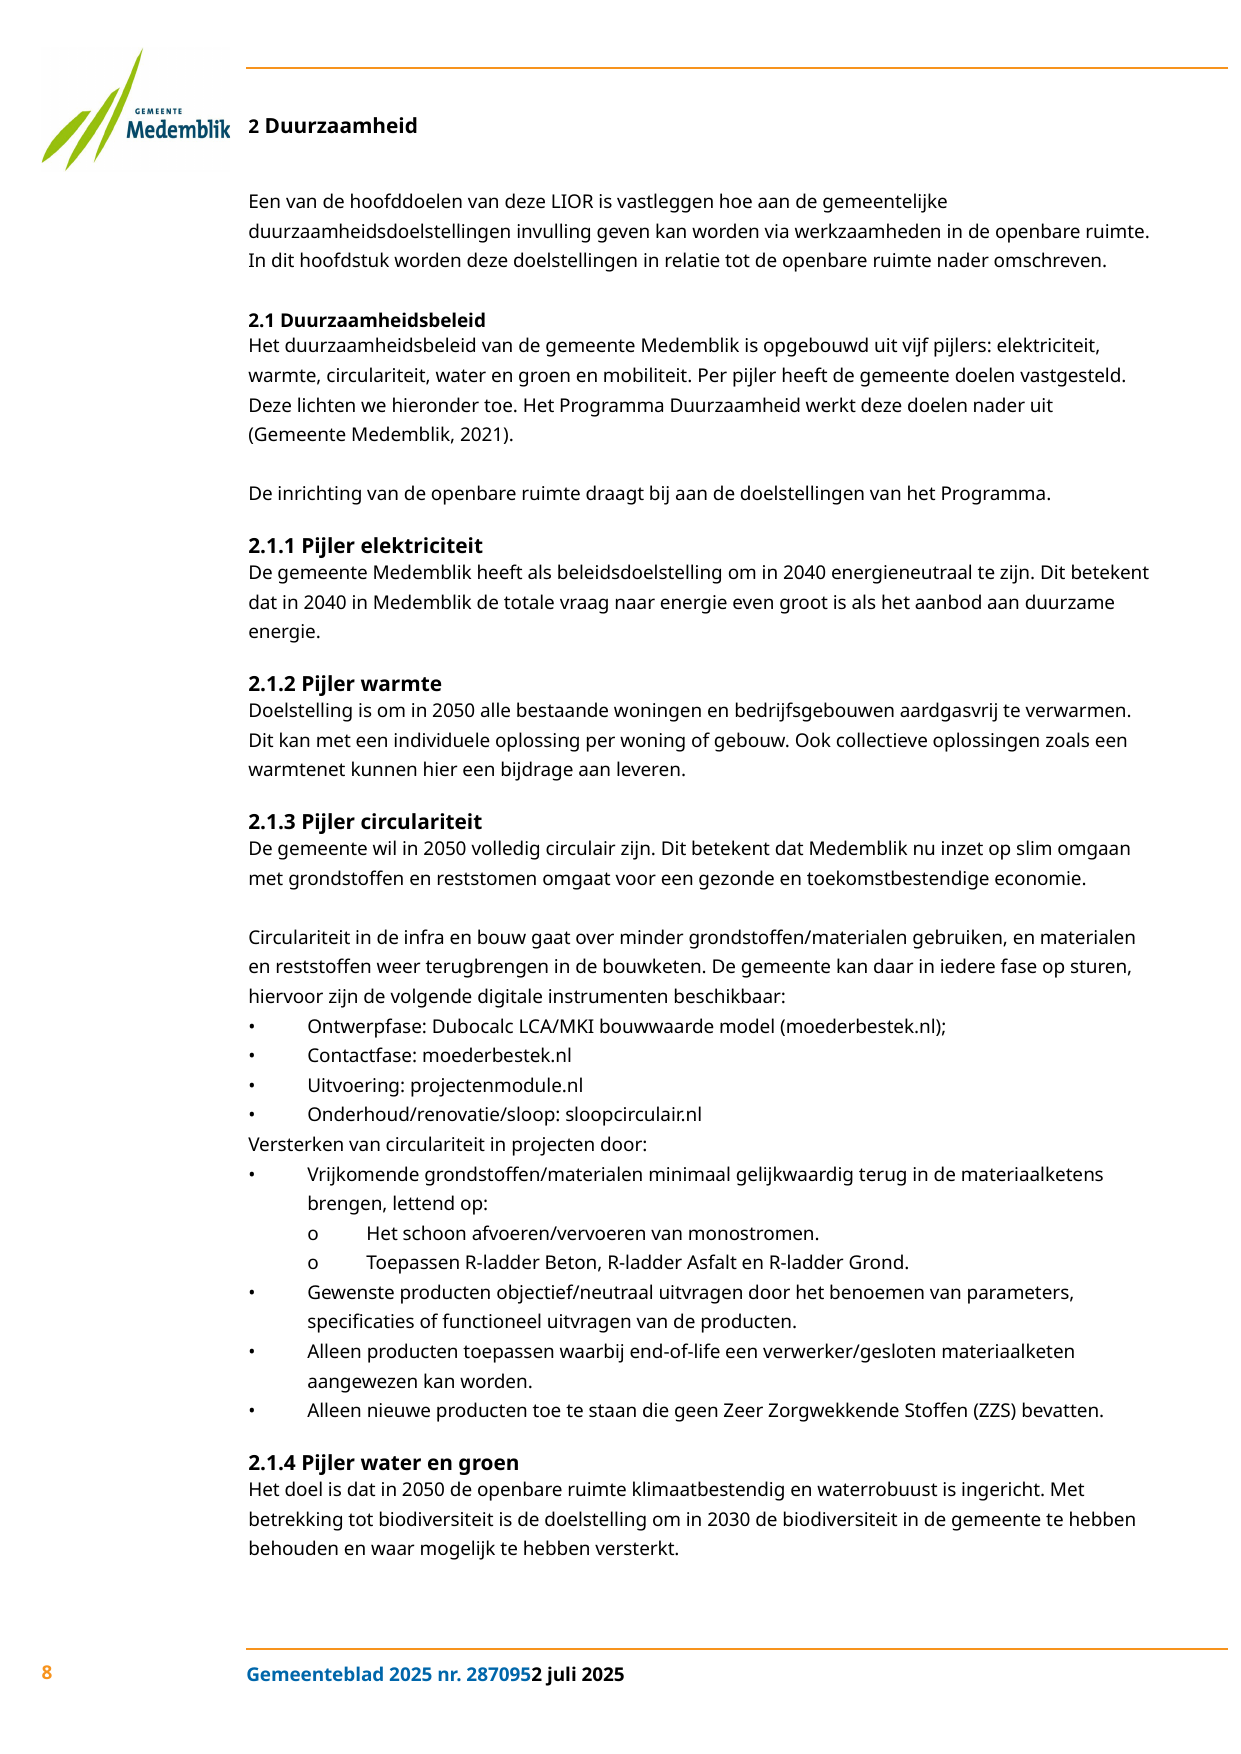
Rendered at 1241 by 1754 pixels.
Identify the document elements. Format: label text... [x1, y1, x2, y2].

list Gewenste producten objectief/neutraal uitvragen door het benoemen van parameters, specificaties of functioneel uitvragen van de producten. [248, 1279, 1152, 1334]
text De gemeente wil in 2050 volledig circulair zijn. Dit betekent dat Medemblik nu inzet op slim omgaan met grondstoffen en reststomen omgaat voor een gezonde en toekomstbestendige economie. [248, 835, 1152, 891]
list Toepassen R-ladder Beton, R-ladder Asfalt en R-ladder Grond. [307, 1249, 1152, 1275]
list Uitvoering: projectenmodule.nl [248, 1072, 1152, 1098]
list Het schoon afvoeren/vervoeren van monostromen. [307, 1220, 1152, 1246]
list Onderhoud/renovatie/sloop: sloopcirculair.nl [248, 1102, 1152, 1127]
text 2 Duurzaamheid [248, 111, 1152, 139]
text Doelstelling is om in 2050 alle bestaande woningen en bedrijfsgebouwen aardgasvrij te verwarmen. Dit kan met een individuele oplossing per woning of gebouw. Ook collectieve oplossingen zoals een warmtenet kunnen hier een bijdrage aan leveren. [248, 697, 1152, 782]
text De gemeente Medemblik heeft als beleidsdoelstelling om in 2040 energieneutraal te zijn. Dit betekent dat in 2040 in Medemblik de totale vraag naar energie even groot is als het aanbod aan duurzame energie. [248, 559, 1152, 644]
text 2.1 Duurzaamheidsbeleid [248, 307, 1152, 333]
picture [41, 47, 231, 172]
list Alleen producten toepassen waarbij end-of-life een verwerker/gesloten materiaalketen aangewezen kan worden. [248, 1338, 1152, 1394]
text Het duurzaamheidsbeleid van de gemeente Medemblik is opgebouwd uit vijf pijlers: elektriciteit, warmte, circulariteit, water en groen en mobiliteit. Per pijler heeft de gemeente doelen vastgesteld. Deze lichten we hieronder toe. Het Programma Duurzaamheid werkt deze doelen nader uit (Gemeente Medemblik, 2021). [248, 333, 1152, 447]
list Alleen nieuwe producten toe te staan die geen Zeer Zorgwekkende Stoffen (ZZS) bevatten. [248, 1397, 1152, 1423]
text Versterken van circulariteit in projecten door: [248, 1131, 1152, 1157]
text De inrichting van de openbare ruimte draagt bij aan de doelstellingen van het Programma. [248, 481, 1152, 506]
text 2.1.3 Pijler circulariteit [248, 807, 1152, 835]
list Contactfase: moederbestek.nl [248, 1042, 1152, 1068]
list Vrijkomende grondstoffen/materialen minimaal gelijkwaardig terug in de materiaalketens brengen, lettend op: [248, 1161, 1152, 1216]
list Ontwerpfase: Dubocalc LCA/MKI bouwwaarde model (moederbestek.nl); [248, 1013, 1152, 1039]
text 2.1.4 Pijler water en groen [248, 1448, 1152, 1476]
text Het doel is dat in 2050 de openbare ruimte klimaatbestendig en waterrobuust is ingericht. Met betrekking tot biodiversiteit is de doelstelling om in 2030 de biodiversiteit in de gemeente te hebben behouden en waar mogelijk te hebben versterkt. [248, 1476, 1152, 1561]
text Circulariteit in de infra en bouw gaat over minder grondstoffen/materialen gebruiken, en materialen en reststoffen weer terugbrengen in de bouwketen. De gemeente kan daar in iedere fase op sturen, hiervoor zijn de volgende digitale instrumenten beschikbaar: [248, 924, 1152, 1009]
text 2.1.1 Pijler elektriciteit [248, 531, 1152, 559]
text 2.1.2 Pijler warmte [248, 669, 1152, 697]
text Een van de hoofddoelen van deze LIOR is vastleggen hoe aan de gemeentelijke duurzaamheidsdoelstellingen invulling geven kan worden via werkzaamheden in de openbare ruimte. In dit hoofdstuk worden deze doelstellingen in relatie tot de openbare ruimte nader omschreven. [248, 188, 1152, 273]
